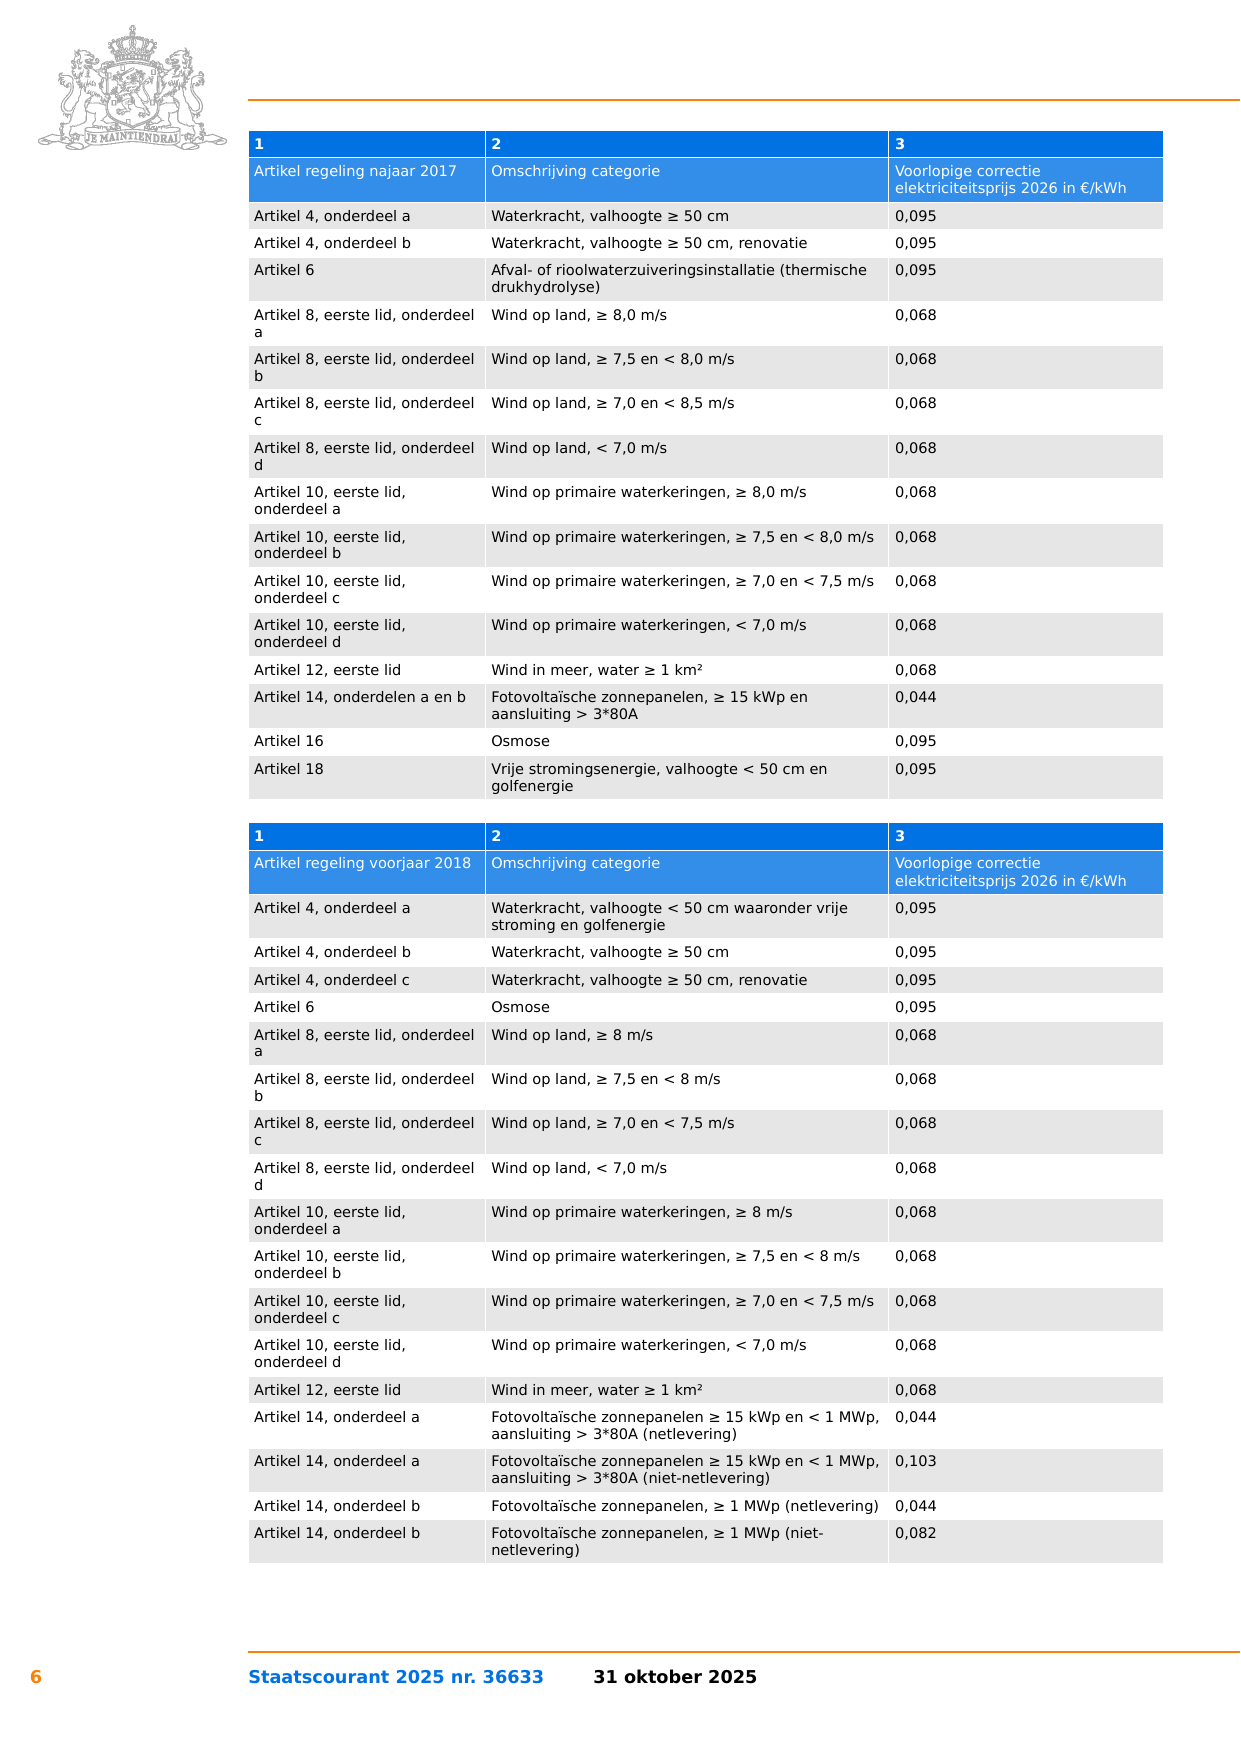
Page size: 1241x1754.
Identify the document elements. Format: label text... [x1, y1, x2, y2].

table_cell Artikel 4, onderdeel a [249, 895, 485, 938]
table_cell Fotovoltaïsche zonnepanelen, ≥ 1 MWp (niet-netlevering) [486, 1520, 888, 1563]
table_cell Artikel 10, eerste lid, onderdeel a [249, 1199, 485, 1242]
table_cell Artikel 8, eerste lid, onderdeel c [249, 1110, 485, 1154]
table_cell Fotovoltaïsche zonnepanelen ≥ 15 kWp en < 1 MWp, aansluiting > 3*80A (niet-netlevering) [486, 1449, 888, 1492]
table_cell Osmose [486, 729, 888, 755]
table_cell Waterkracht, valhoogte ≥ 50 cm [486, 940, 888, 966]
table_cell 0,068 [889, 479, 1163, 523]
table_cell Osmose [486, 994, 888, 1021]
table_cell Artikel 4, onderdeel c [249, 967, 485, 993]
table_cell Artikel 14, onderdeel b [249, 1520, 485, 1563]
table_cell 0,068 [889, 1022, 1163, 1065]
table_cell 0,044 [889, 1404, 1163, 1447]
table_cell 0,068 [889, 391, 1163, 434]
table_cell Waterkracht, valhoogte ≥ 50 cm, renovatie [486, 230, 888, 256]
table_cell Artikel 10, eerste lid, onderdeel d [249, 1332, 485, 1376]
table_cell 0,068 [889, 1377, 1163, 1403]
table_cell Wind op primaire waterkeringen, < 7,0 m/s [486, 613, 888, 656]
table_cell 0,068 [889, 1110, 1163, 1154]
table_cell Wind op primaire waterkeringen, < 7,0 m/s [486, 1332, 888, 1376]
table_cell 0,068 [889, 302, 1163, 345]
table_cell Artikel 12, eerste lid [249, 1377, 485, 1403]
table_cell 0,095 [889, 967, 1163, 993]
table_cell 0,095 [889, 994, 1163, 1021]
table_cell Artikel 10, eerste lid, onderdeel b [249, 524, 485, 567]
table_cell Omschrijving categorie [486, 158, 888, 202]
table_cell Wind op land, < 7,0 m/s [486, 1155, 888, 1198]
table_cell 0,095 [889, 756, 1163, 799]
table_cell Omschrijving categorie [486, 851, 888, 894]
table_cell Artikel 10, eerste lid, onderdeel c [249, 1288, 485, 1331]
table_cell 0,068 [889, 1199, 1163, 1242]
table_header 2 [486, 823, 888, 850]
table_cell Wind op land, ≥ 8 m/s [486, 1022, 888, 1065]
table_cell Wind op primaire waterkeringen, ≥ 7,0 en < 7,5 m/s [486, 1288, 888, 1331]
table_cell Artikel 18 [249, 756, 485, 799]
table_cell Vrije stromingsenergie, valhoogte < 50 cm en golfenergie [486, 756, 888, 799]
table_cell 0,068 [889, 1066, 1163, 1109]
table_cell 0,082 [889, 1520, 1163, 1563]
table_cell 0,044 [889, 684, 1163, 728]
table_cell Artikel 8, eerste lid, onderdeel a [249, 1022, 485, 1065]
table_cell 0,068 [889, 435, 1163, 478]
table_cell Artikel 10, eerste lid, onderdeel a [249, 479, 485, 523]
table_cell 0,095 [889, 729, 1163, 755]
table_cell Fotovoltaïsche zonnepanelen ≥ 15 kWp en < 1 MWp, aansluiting > 3*80A (netlevering) [486, 1404, 888, 1447]
table_cell Artikel 4, onderdeel b [249, 940, 485, 966]
table_cell 0,068 [889, 1332, 1163, 1376]
table_cell 0,044 [889, 1493, 1163, 1519]
table_cell Artikel 12, eerste lid [249, 657, 485, 683]
table_cell Afval- of rioolwaterzuiveringsinstallatie (thermische drukhydrolyse) [486, 258, 888, 301]
table_cell Artikel 14, onderdeel a [249, 1404, 485, 1447]
table_cell Waterkracht, valhoogte ≥ 50 cm, renovatie [486, 967, 888, 993]
table_cell Wind op land, ≥ 7,5 en < 8,0 m/s [486, 346, 888, 389]
table_cell Artikel 6 [249, 994, 485, 1021]
table_cell 0,068 [889, 1155, 1163, 1198]
table_cell 0,095 [889, 895, 1163, 938]
table_cell Artikel 14, onderdelen a en b [249, 684, 485, 728]
table_cell Wind in meer, water ≥ 1 km² [486, 657, 888, 683]
table_cell 0,068 [889, 568, 1163, 611]
table_cell Fotovoltaïsche zonnepanelen, ≥ 1 MWp (netlevering) [486, 1493, 888, 1519]
table_cell 0,095 [889, 230, 1163, 256]
table_cell 0,068 [889, 1288, 1163, 1331]
table_cell Artikel 8, eerste lid, onderdeel b [249, 346, 485, 389]
table_cell Artikel 4, onderdeel b [249, 230, 485, 256]
table_cell 0,068 [889, 657, 1163, 683]
table_cell Voorlopige correctie elektriciteitsprijs 2026 in €/kWh [889, 851, 1163, 894]
table_header 3 [889, 131, 1163, 157]
table_cell 0,068 [889, 613, 1163, 656]
picture [38, 25, 227, 150]
table_cell 0,095 [889, 203, 1163, 229]
table_cell 0,103 [889, 1449, 1163, 1492]
table_header 2 [486, 131, 888, 157]
table_cell Artikel 8, eerste lid, onderdeel b [249, 1066, 485, 1109]
table_cell Artikel 4, onderdeel a [249, 203, 485, 229]
table_cell Artikel 10, eerste lid, onderdeel b [249, 1244, 485, 1287]
table_cell Artikel 14, onderdeel b [249, 1493, 485, 1519]
table_cell 0,095 [889, 258, 1163, 301]
table_cell Wind op primaire waterkeringen, ≥ 8 m/s [486, 1199, 888, 1242]
table_cell Artikel 16 [249, 729, 485, 755]
table_cell Artikel 8, eerste lid, onderdeel a [249, 302, 485, 345]
table_cell Artikel 14, onderdeel a [249, 1449, 485, 1492]
table_cell Wind op land, < 7,0 m/s [486, 435, 888, 478]
table_cell 0,068 [889, 346, 1163, 389]
table_cell Artikel 10, eerste lid, onderdeel d [249, 613, 485, 656]
table_cell Artikel 8, eerste lid, onderdeel d [249, 435, 485, 478]
table_cell Artikel 8, eerste lid, onderdeel d [249, 1155, 485, 1198]
table_header 1 [249, 823, 485, 850]
table_cell 0,095 [889, 940, 1163, 966]
table_cell Wind op primaire waterkeringen, ≥ 7,5 en < 8,0 m/s [486, 524, 888, 567]
table_cell Wind op primaire waterkeringen, ≥ 8,0 m/s [486, 479, 888, 523]
table_header 3 [889, 823, 1163, 850]
table_cell 0,068 [889, 524, 1163, 567]
table_cell Wind op land, ≥ 7,0 en < 7,5 m/s [486, 1110, 888, 1154]
table_cell Waterkracht, valhoogte ≥ 50 cm [486, 203, 888, 229]
table_cell Wind op land, ≥ 7,5 en < 8 m/s [486, 1066, 888, 1109]
table_cell Wind op primaire waterkeringen, ≥ 7,5 en < 8 m/s [486, 1244, 888, 1287]
table_cell Artikel 10, eerste lid, onderdeel c [249, 568, 485, 611]
table_cell Wind op land, ≥ 8,0 m/s [486, 302, 888, 345]
table_cell Waterkracht, valhoogte < 50 cm waaronder vrije stroming en golfenergie [486, 895, 888, 938]
table_cell Fotovoltaïsche zonnepanelen, ≥ 15 kWp en aansluiting > 3*80A [486, 684, 888, 728]
table_cell Artikel 8, eerste lid, onderdeel c [249, 391, 485, 434]
table_cell 0,068 [889, 1244, 1163, 1287]
table_cell Wind in meer, water ≥ 1 km² [486, 1377, 888, 1403]
table_cell Artikel regeling voorjaar 2018 [249, 851, 485, 894]
table_cell Voorlopige correctie elektriciteitsprijs 2026 in €/kWh [889, 158, 1163, 202]
table_cell Artikel 6 [249, 258, 485, 301]
table_cell Artikel regeling najaar 2017 [249, 158, 485, 202]
table_cell Wind op land, ≥ 7,0 en < 8,5 m/s [486, 391, 888, 434]
table_header 1 [249, 131, 485, 157]
table_cell Wind op primaire waterkeringen, ≥ 7,0 en < 7,5 m/s [486, 568, 888, 611]
